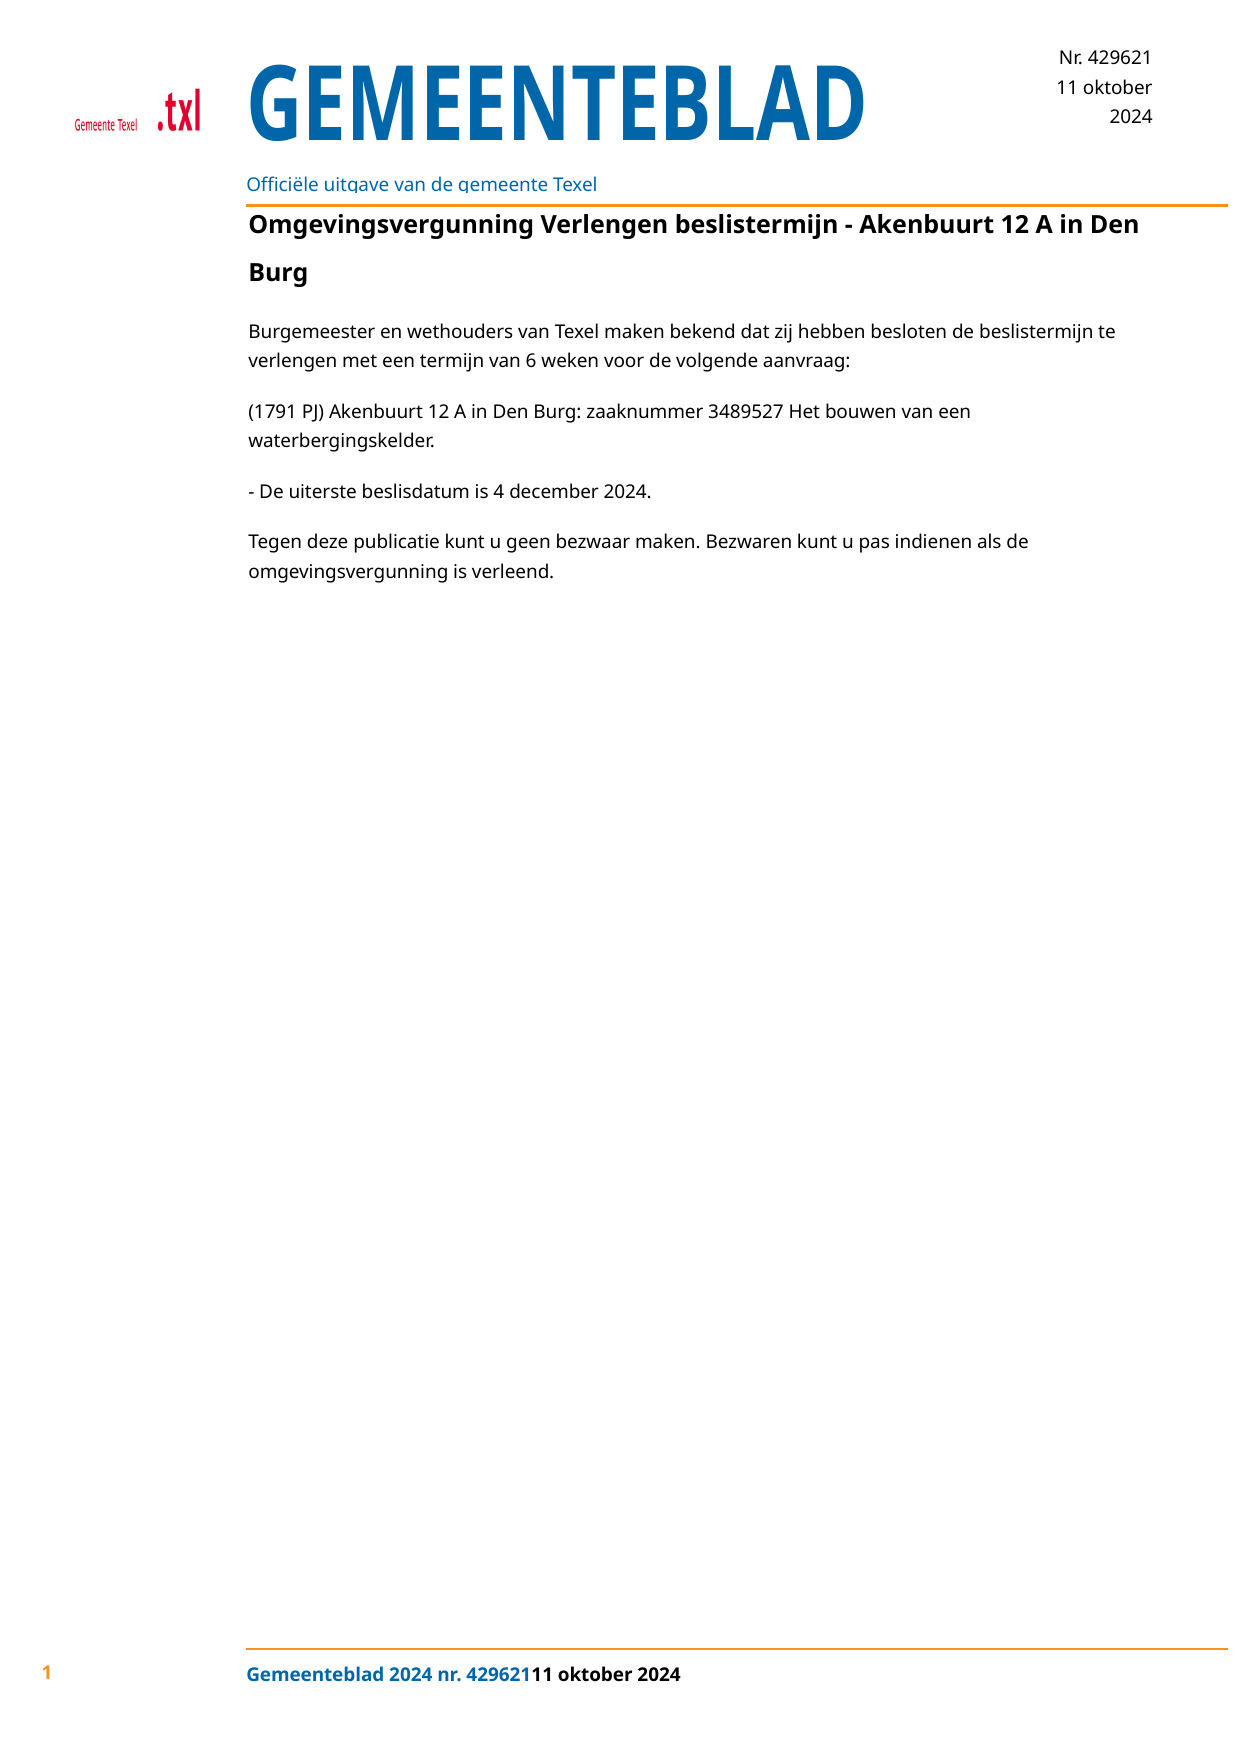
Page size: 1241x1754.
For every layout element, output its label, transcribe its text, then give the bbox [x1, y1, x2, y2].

text (1791 PJ) Akenbuurt 12 A in Den Burg: zaaknummer 3489527 Het bouwen van een waterbergingskelder. [248, 398, 1152, 453]
picture [41, 47, 231, 172]
text Burgemeester en wethouders van Texel maken bekend dat zij hebben besloten de beslistermijn te verlengen met een termijn van 6 weken voor de volgende aanvraag: [248, 318, 1152, 373]
text Tegen deze publicatie kunt u geen bezwaar maken. Bezwaren kunt u pas indienen als de omgevingsvergunning is verleend. [248, 528, 1152, 584]
text Omgevingsvergunning Verlengen beslistermijn - Akenbuurt 12 A in Den Burg [248, 207, 1152, 288]
text - De uiterste beslisdatum is 4 december 2024. [248, 478, 1152, 504]
